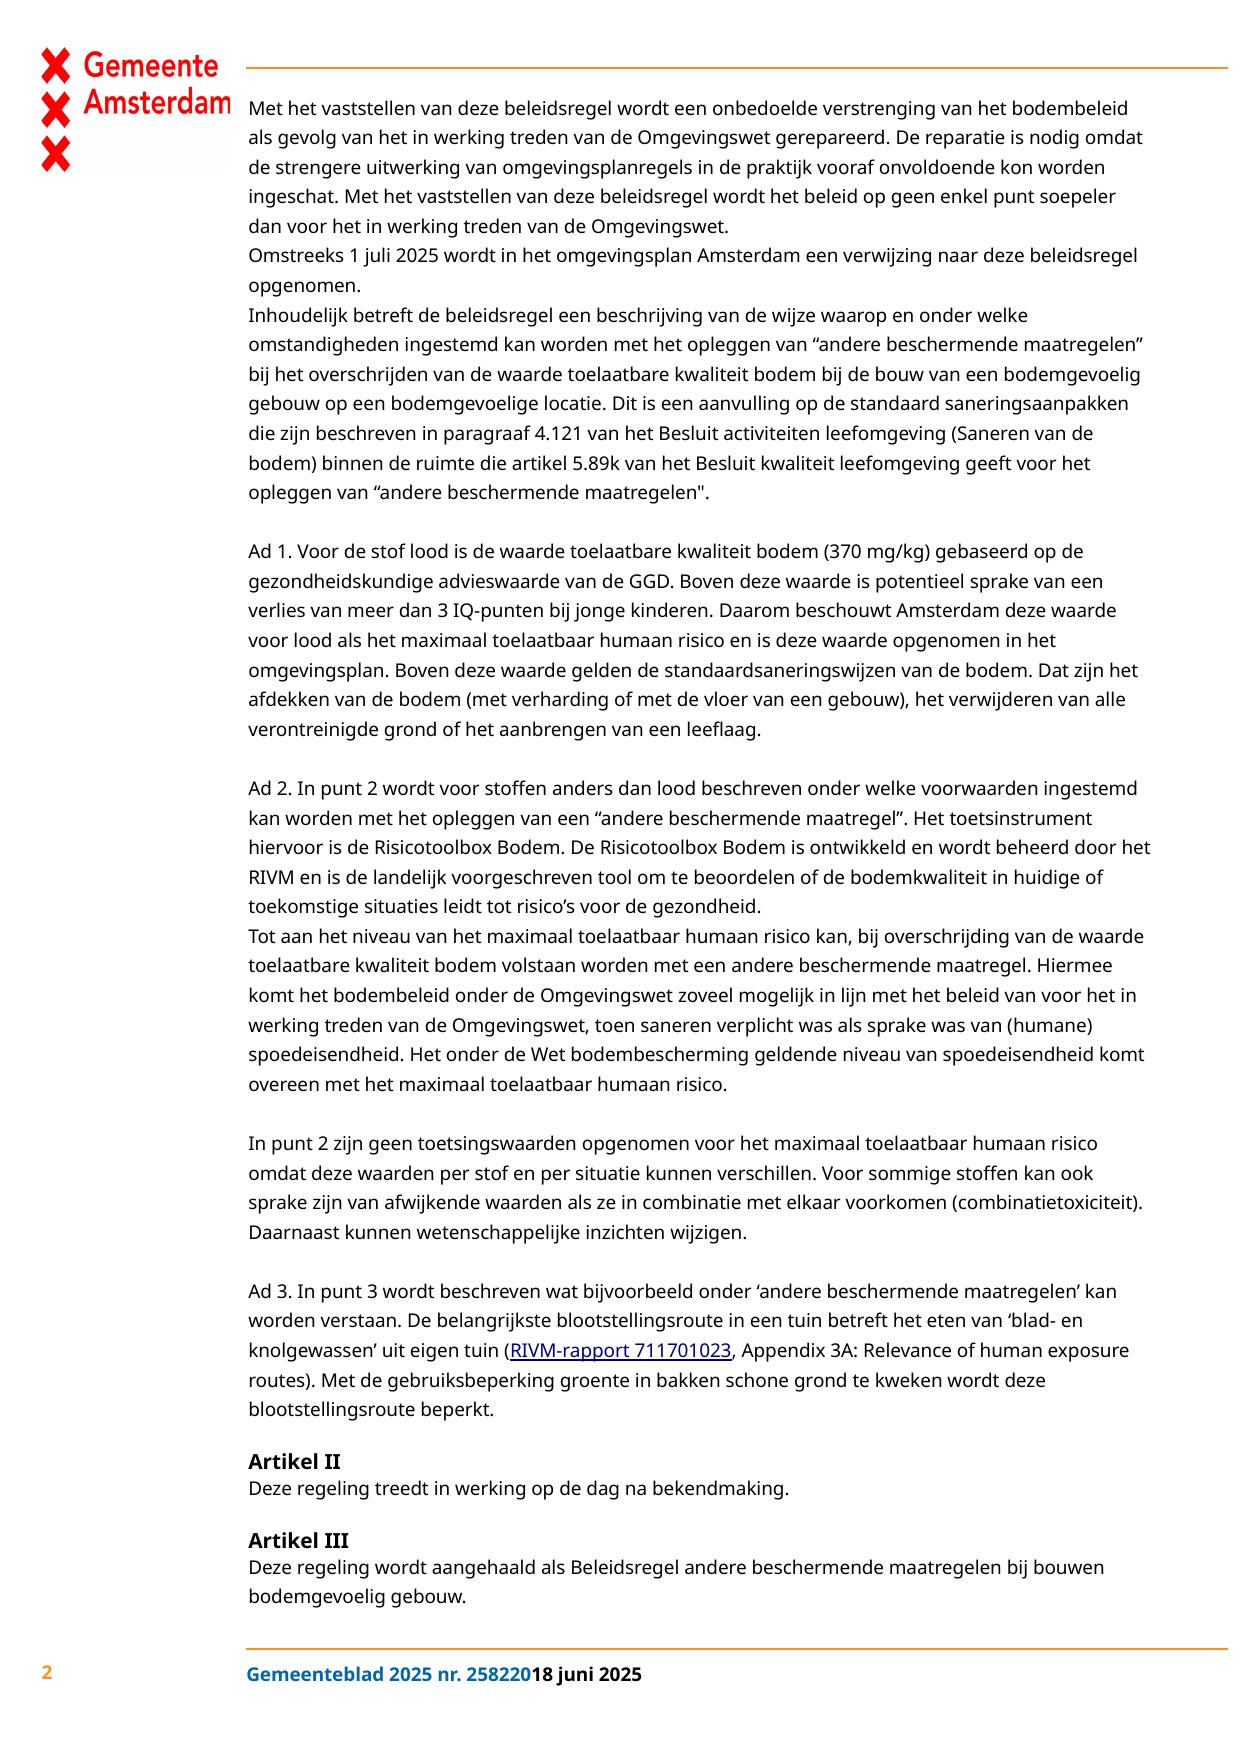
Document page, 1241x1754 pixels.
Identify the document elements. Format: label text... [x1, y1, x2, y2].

text Met het vaststellen van deze beleidsregel wordt een onbedoelde verstrenging van het bodembeleid als gevolg van het in werking treden van de Omgevingswet gerepareerd. De reparatie is nodig omdat de strengere uitwerking van omgevingsplanregels in de praktijk vooraf onvoldoende kon worden ingeschat. Met het vaststellen van deze beleidsregel wordt het beleid op geen enkel punt soepeler dan voor het in werking treden van de Omgevingswet. [248, 95, 1152, 239]
text Artikel III [248, 1526, 1152, 1554]
picture [41, 47, 231, 172]
text Deze regeling treedt in werking op de dag na bekendmaking. [248, 1475, 1152, 1501]
text Artikel II [248, 1447, 1152, 1475]
text Inhoudelijk betreft de beleidsregel een beschrijving van de wijze waarop en onder welke omstandigheden ingestemd kan worden met het opleggen van “andere beschermende maatregelen” bij het overschrijden van de waarde toelaatbare kwaliteit bodem bij de bouw van een bodemgevoelig gebouw op een bodemgevoelige locatie. Dit is een aanvulling op de standaard saneringsaanpakken die zijn beschreven in paragraaf 4.121 van het Besluit activiteiten leefomgeving (Saneren van de bodem) binnen de ruimte die artikel 5.89k van het Besluit kwaliteit leefomgeving geeft voor het opleggen van “andere beschermende maatregelen". [248, 302, 1152, 505]
text In punt 2 zijn geen toetsingswaarden opgenomen voor het maximaal toelaatbaar humaan risico omdat deze waarden per stof en per situatie kunnen verschillen. Voor sommige stoffen kan ook sprake zijn van afwijkende waarden als ze in combinatie met elkaar voorkomen (combinatietoxiciteit). Daarnaast kunnen wetenschappelijke inzichten wijzigen. [248, 1130, 1152, 1245]
text Ad 1. Voor de stof lood is de waarde toelaatbare kwaliteit bodem (370 mg/kg) gebaseerd op de gezondheidskundige advieswaarde van de GGD. Boven deze waarde is potentieel sprake van een verlies van meer dan 3 IQ-punten bij jonge kinderen. Daarom beschouwt Amsterdam deze waarde voor lood als het maximaal toelaatbaar humaan risico en is deze waarde opgenomen in het omgevingsplan. Boven deze waarde gelden de standaardsaneringswijzen van de bodem. Dat zijn het afdekken van de bodem (met verharding of met de vloer van een gebouw), het verwijderen van alle verontreinigde grond of het aanbrengen van een leeflaag. [248, 538, 1152, 742]
text Ad 3. In punt 3 wordt beschreven wat bijvoorbeeld onder ‘andere beschermende maatregelen’ kan worden verstaan. De belangrijkste blootstellingsroute in een tuin betreft het eten van ‘blad- en knolgewassen’ uit eigen tuin (RIVM-rapport 711701023, Appendix 3A: Relevance of human exposure routes). Met de gebruiksbeperking groente in bakken schone grond te kweken wordt deze blootstellingsroute beperkt. [248, 1278, 1152, 1422]
text Deze regeling wordt aangehaald als Beleidsregel andere beschermende maatregelen bij bouwen bodemgevoelig gebouw. [248, 1554, 1152, 1609]
text Omstreeks 1 juli 2025 wordt in het omgevingsplan Amsterdam een verwijzing naar deze beleidsregel opgenomen. [248, 243, 1152, 298]
text Ad 2. In punt 2 wordt voor stoffen anders dan lood beschreven onder welke voorwaarden ingestemd kan worden met het opleggen van een “andere beschermende maatregel”. Het toetsinstrument hiervoor is de Risicotoolbox Bodem. De Risicotoolbox Bodem is ontwikkeld en wordt beheerd door het RIVM en is de landelijk voorgeschreven tool om te beoordelen of de bodemkwaliteit in huidige of toekomstige situaties leidt tot risico’s voor de gezondheid. [248, 775, 1152, 919]
text Tot aan het niveau van het maximaal toelaatbaar humaan risico kan, bij overschrijding van de waarde toelaatbare kwaliteit bodem volstaan worden met een andere beschermende maatregel. Hiermee komt het bodembeleid onder de Omgevingswet zoveel mogelijk in lijn met het beleid van voor het in werking treden van de Omgevingswet, toen saneren verplicht was als sprake was van (humane) spoedeisendheid. Het onder de Wet bodembescherming geldende niveau van spoedeisendheid komt overeen met het maximaal toelaatbaar humaan risico. [248, 923, 1152, 1097]
